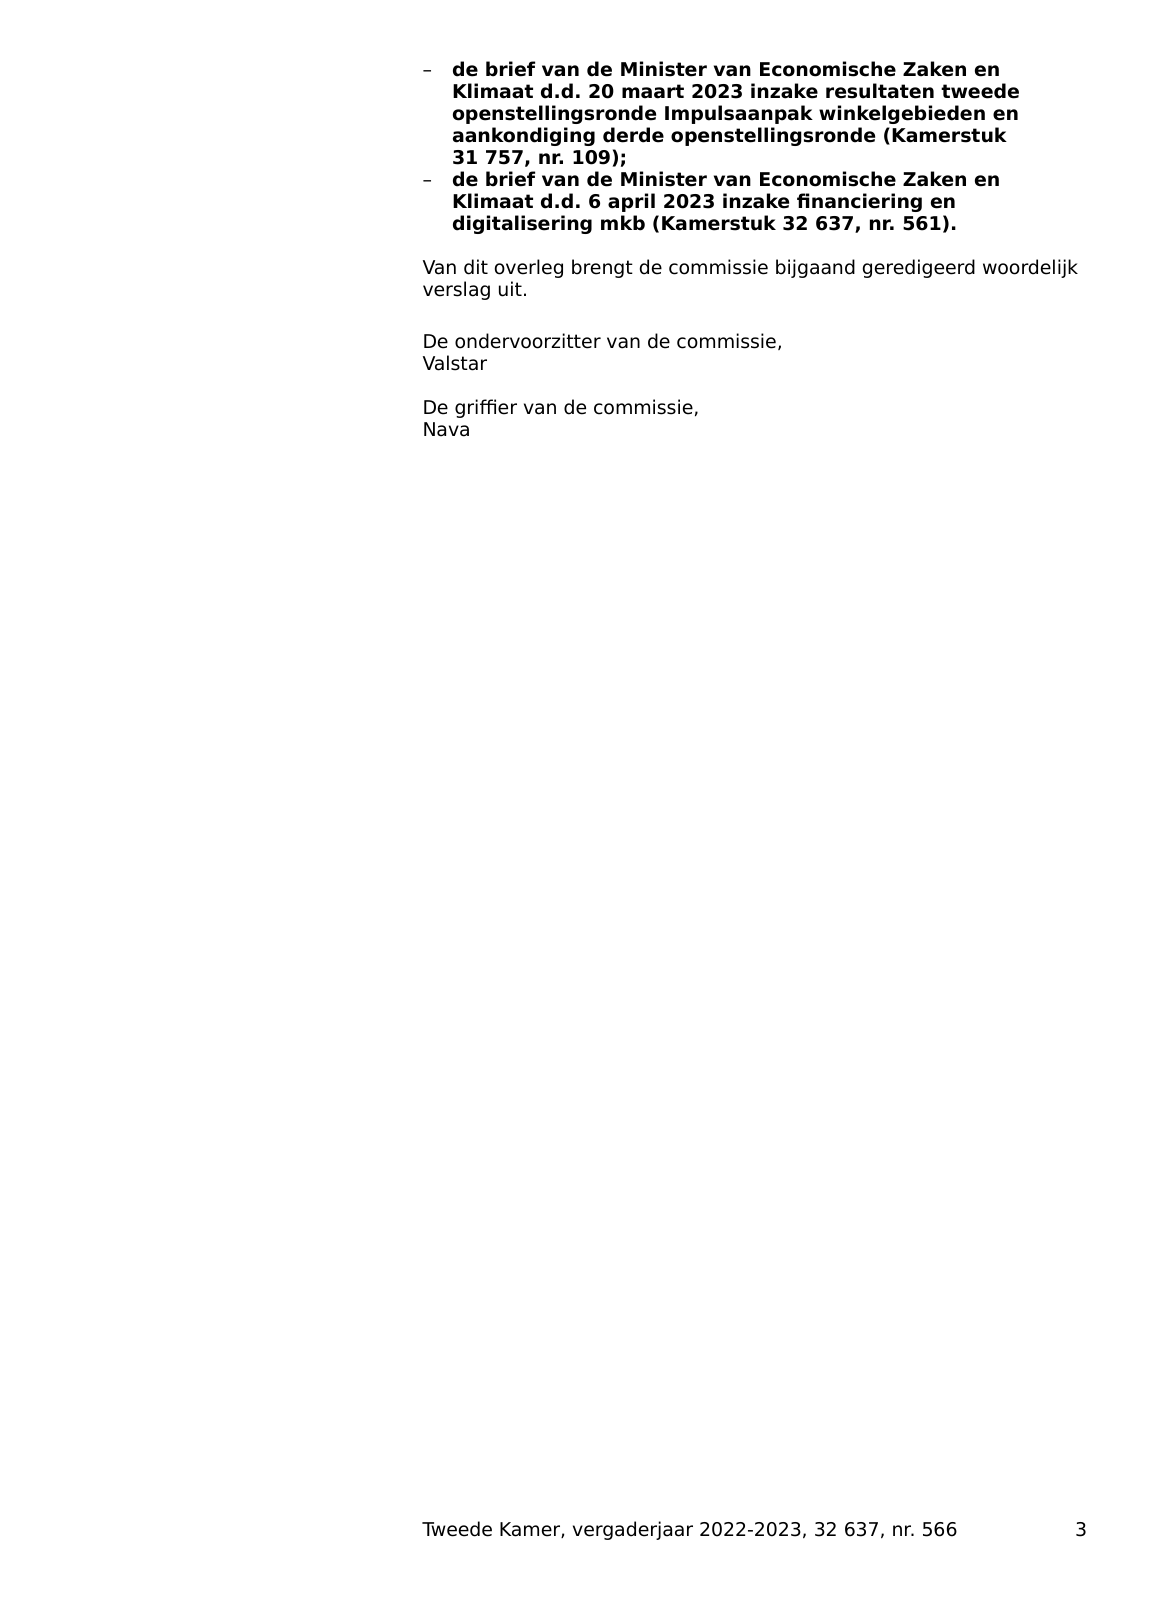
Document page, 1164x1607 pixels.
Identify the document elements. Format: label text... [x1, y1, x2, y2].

text – de brief van de Minister van Economische Zaken en Klimaat d.d. 6 april 2023 inzake financiering en digitalisering mkb (Kamerstuk 32 637, nr. 561). [422, 169, 1087, 235]
text De griffier van de commissie, Nava [422, 397, 1087, 441]
text De ondervoorzitter van de commissie, Valstar [422, 331, 1087, 375]
text Van dit overleg brengt de commissie bijgaand geredigeerd woordelijk verslag uit. [422, 257, 1087, 301]
text – de brief van de Minister van Economische Zaken en Klimaat d.d. 20 maart 2023 inzake resultaten tweede openstellingsronde Impulsaanpak winkelgebieden en aankondiging derde openstellingsronde (Kamerstuk 31 757, nr. 109); [422, 59, 1087, 169]
